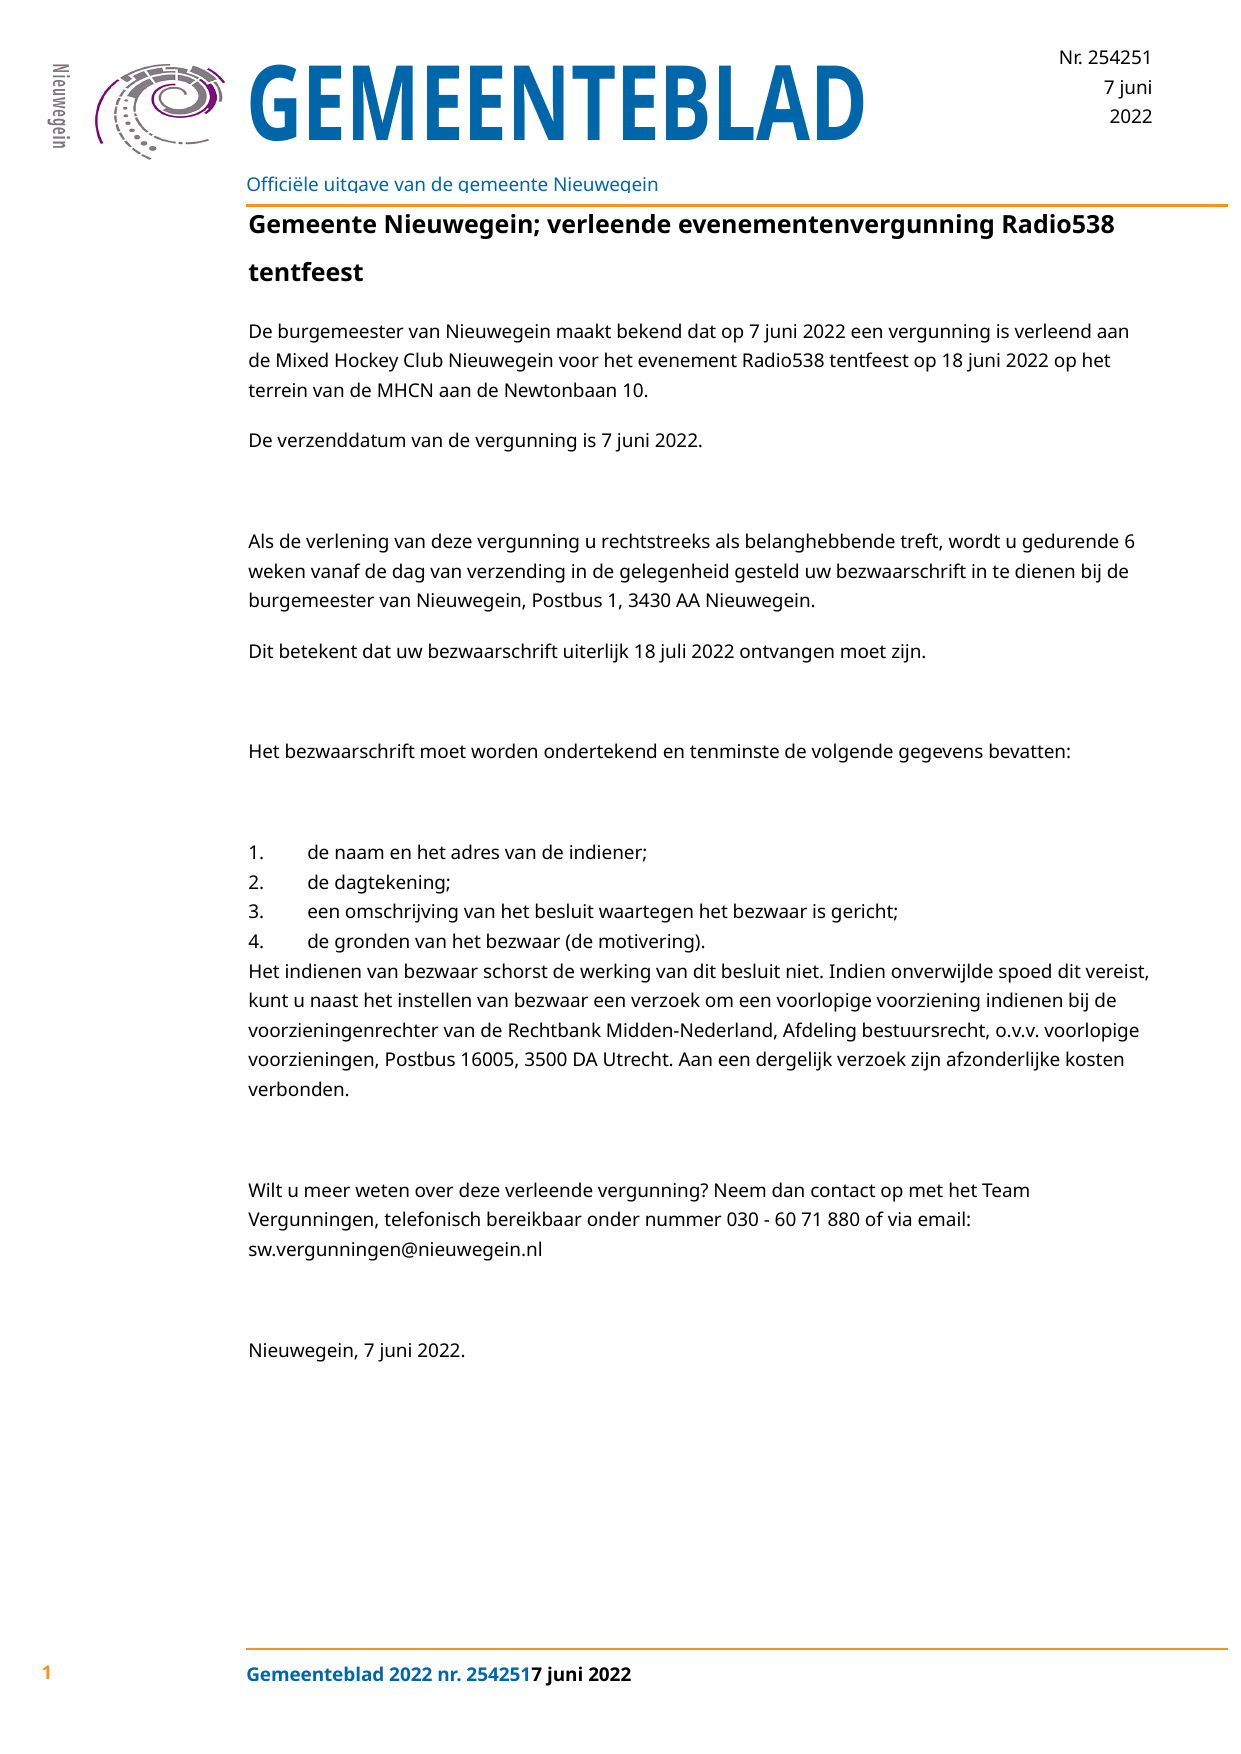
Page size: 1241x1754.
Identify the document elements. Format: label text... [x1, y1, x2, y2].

list de naam en het adres van de indiener; [248, 839, 1152, 865]
list een omschrijving van het besluit waartegen het bezwaar is gericht; [248, 899, 1152, 924]
text Gemeente Nieuwegein; verleende evenementenvergunning Radio538 tentfeest [248, 207, 1152, 288]
text Het bezwaarschrift moet worden ondertekend en tenminste de volgende gegevens bevatten: [248, 739, 1152, 764]
text Als de verlening van deze vergunning u rechtstreeks als belanghebbende treft, wordt u gedurende 6 weken vanaf de dag van verzending in de gelegenheid gesteld uw bezwaarschrift in te dienen bij de burgemeester van Nieuwegein, Postbus 1, 3430 AA Nieuwegein. [248, 528, 1152, 613]
text Nieuwegein, 7 juni 2022. [248, 1337, 1152, 1363]
list de dagtekening; [248, 869, 1152, 895]
picture [41, 47, 231, 172]
text Dit betekent dat uw bezwaarschrift uiterlijk 18 juli 2022 ontvangen moet zijn. [248, 638, 1152, 664]
text De burgemeester van Nieuwegein maakt bekend dat op 7 juni 2022 een vergunning is verleend aan de Mixed Hockey Club Nieuwegein voor het evenement Radio538 tentfeest op 18 juni 2022 op het terrein van de MHCN aan de Newtonbaan 10. [248, 318, 1152, 403]
text Het indienen van bezwaar schorst de werking van dit besluit niet. Indien onverwijlde spoed dit vereist, kunt u naast het instellen van bezwaar een verzoek om een voorlopige voorziening indienen bij de voorzieningenrechter van de Rechtbank Midden-Nederland, Afdeling bestuursrecht, o.v.v. voorlopige voorzieningen, Postbus 16005, 3500 DA Utrecht. Aan een dergelijk verzoek zijn afzonderlijke kosten verbonden. [248, 958, 1152, 1102]
text De verzenddatum van de vergunning is 7 juni 2022. [248, 427, 1152, 453]
list de gronden van het bezwaar (de motivering). [248, 928, 1152, 954]
text Wilt u meer weten over deze verleende vergunning? Neem dan contact op met het Team Vergunningen, telefonisch bereikbaar onder nummer 030 - 60 71 880 of via email: sw.vergunningen@nieuwegein.nl [248, 1177, 1152, 1262]
